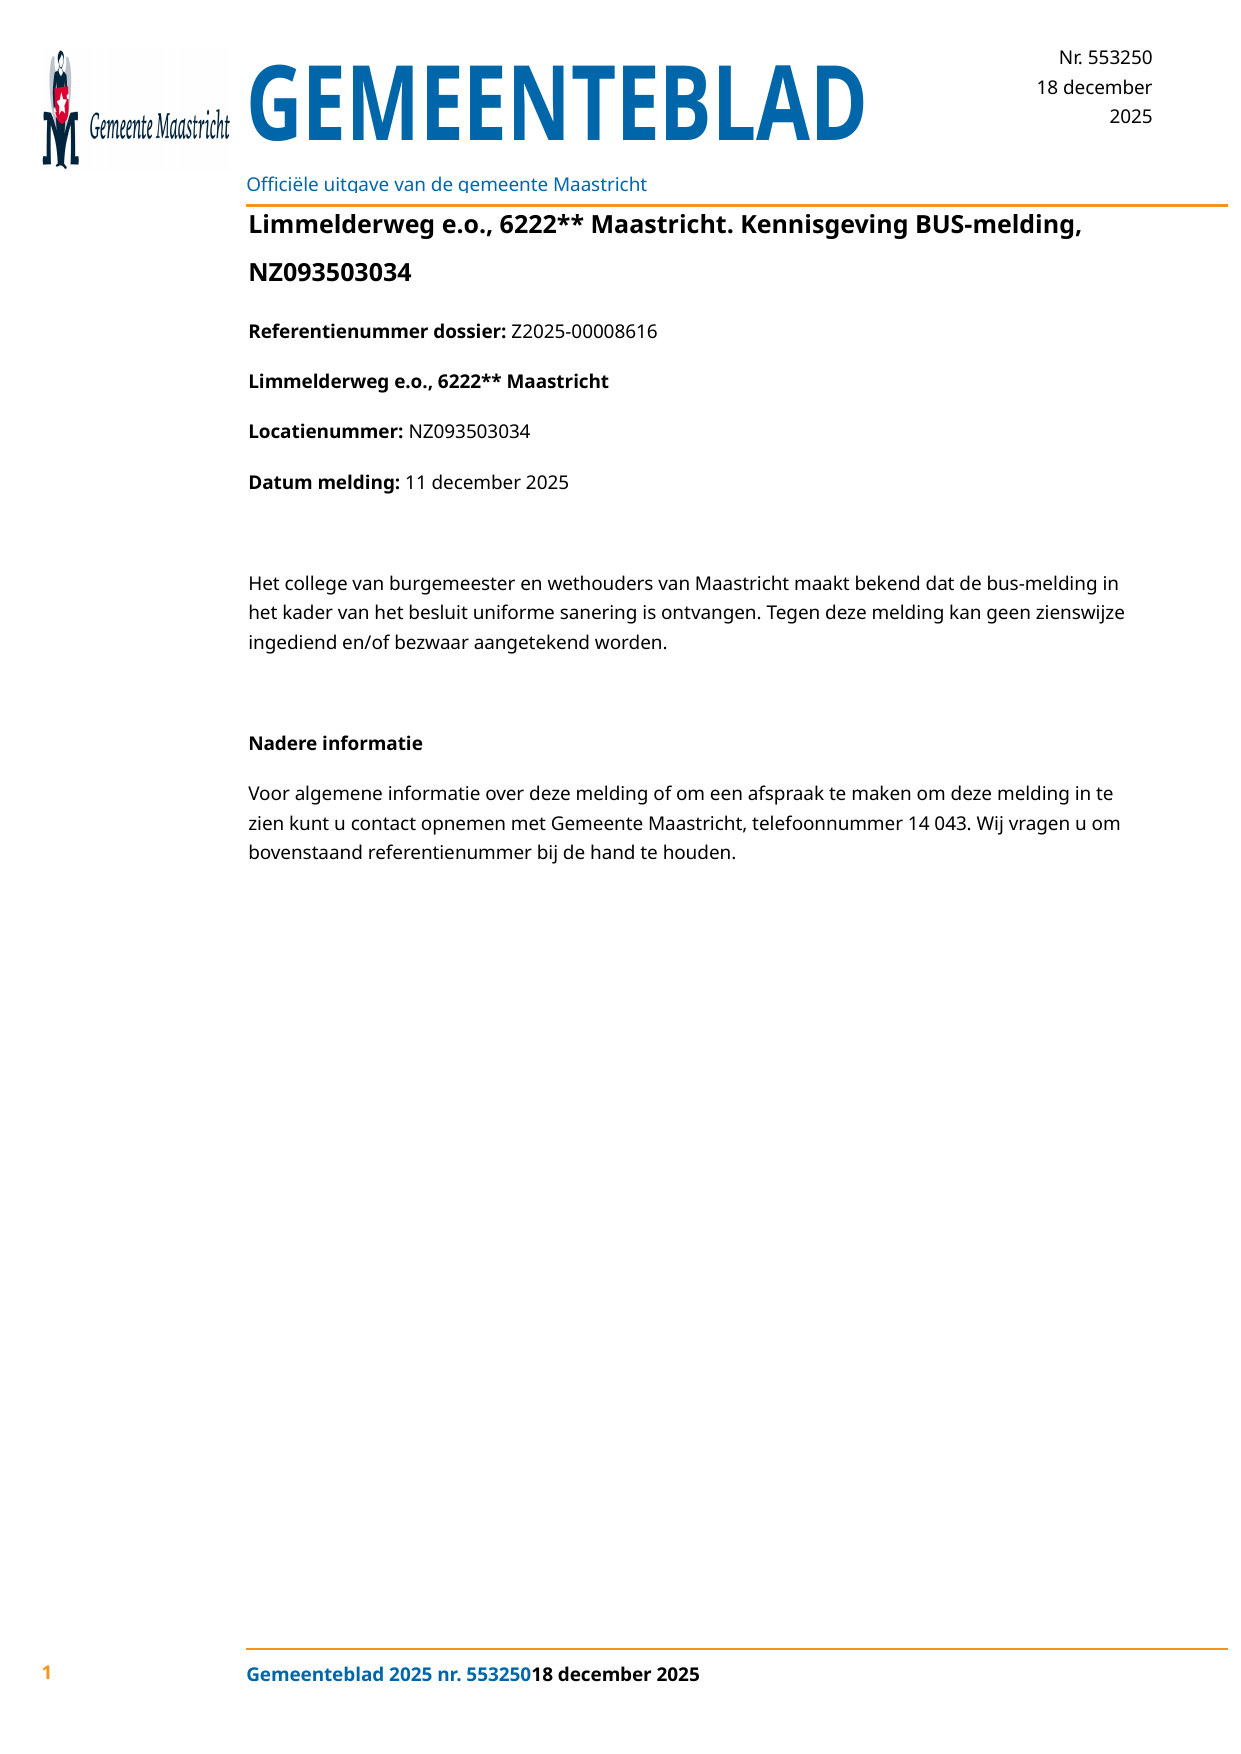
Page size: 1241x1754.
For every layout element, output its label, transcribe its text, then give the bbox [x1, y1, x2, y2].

text Het college van burgemeester en wethouders van Maastricht maakt bekend dat de bus-melding in het kader van het besluit uniforme sanering is ontvangen. Tegen deze melding kan geen zienswijze ingediend en/of bezwaar aangetekend worden. [248, 570, 1152, 655]
text Voor algemene informatie over deze melding of om een afspraak te maken om deze melding in te zien kunt u contact opnemen met Gemeente Maastricht, telefoonnummer 14 043. Wij vragen u om bovenstaand referentienummer bij de hand te houden. [248, 780, 1152, 865]
text Datum melding: 11 december 2025 [248, 469, 1152, 495]
text Limmelderweg e.o., 6222** Maastricht [248, 368, 1152, 394]
picture [41, 47, 231, 172]
text Limmelderweg e.o., 6222** Maastricht. Kennisgeving BUS-melding, NZ093503034 [248, 207, 1152, 288]
text Referentienummer dossier: Z2025-00008616 [248, 318, 1152, 344]
text Nadere informatie [248, 730, 1152, 756]
text Locatienummer: NZ093503034 [248, 419, 1152, 444]
